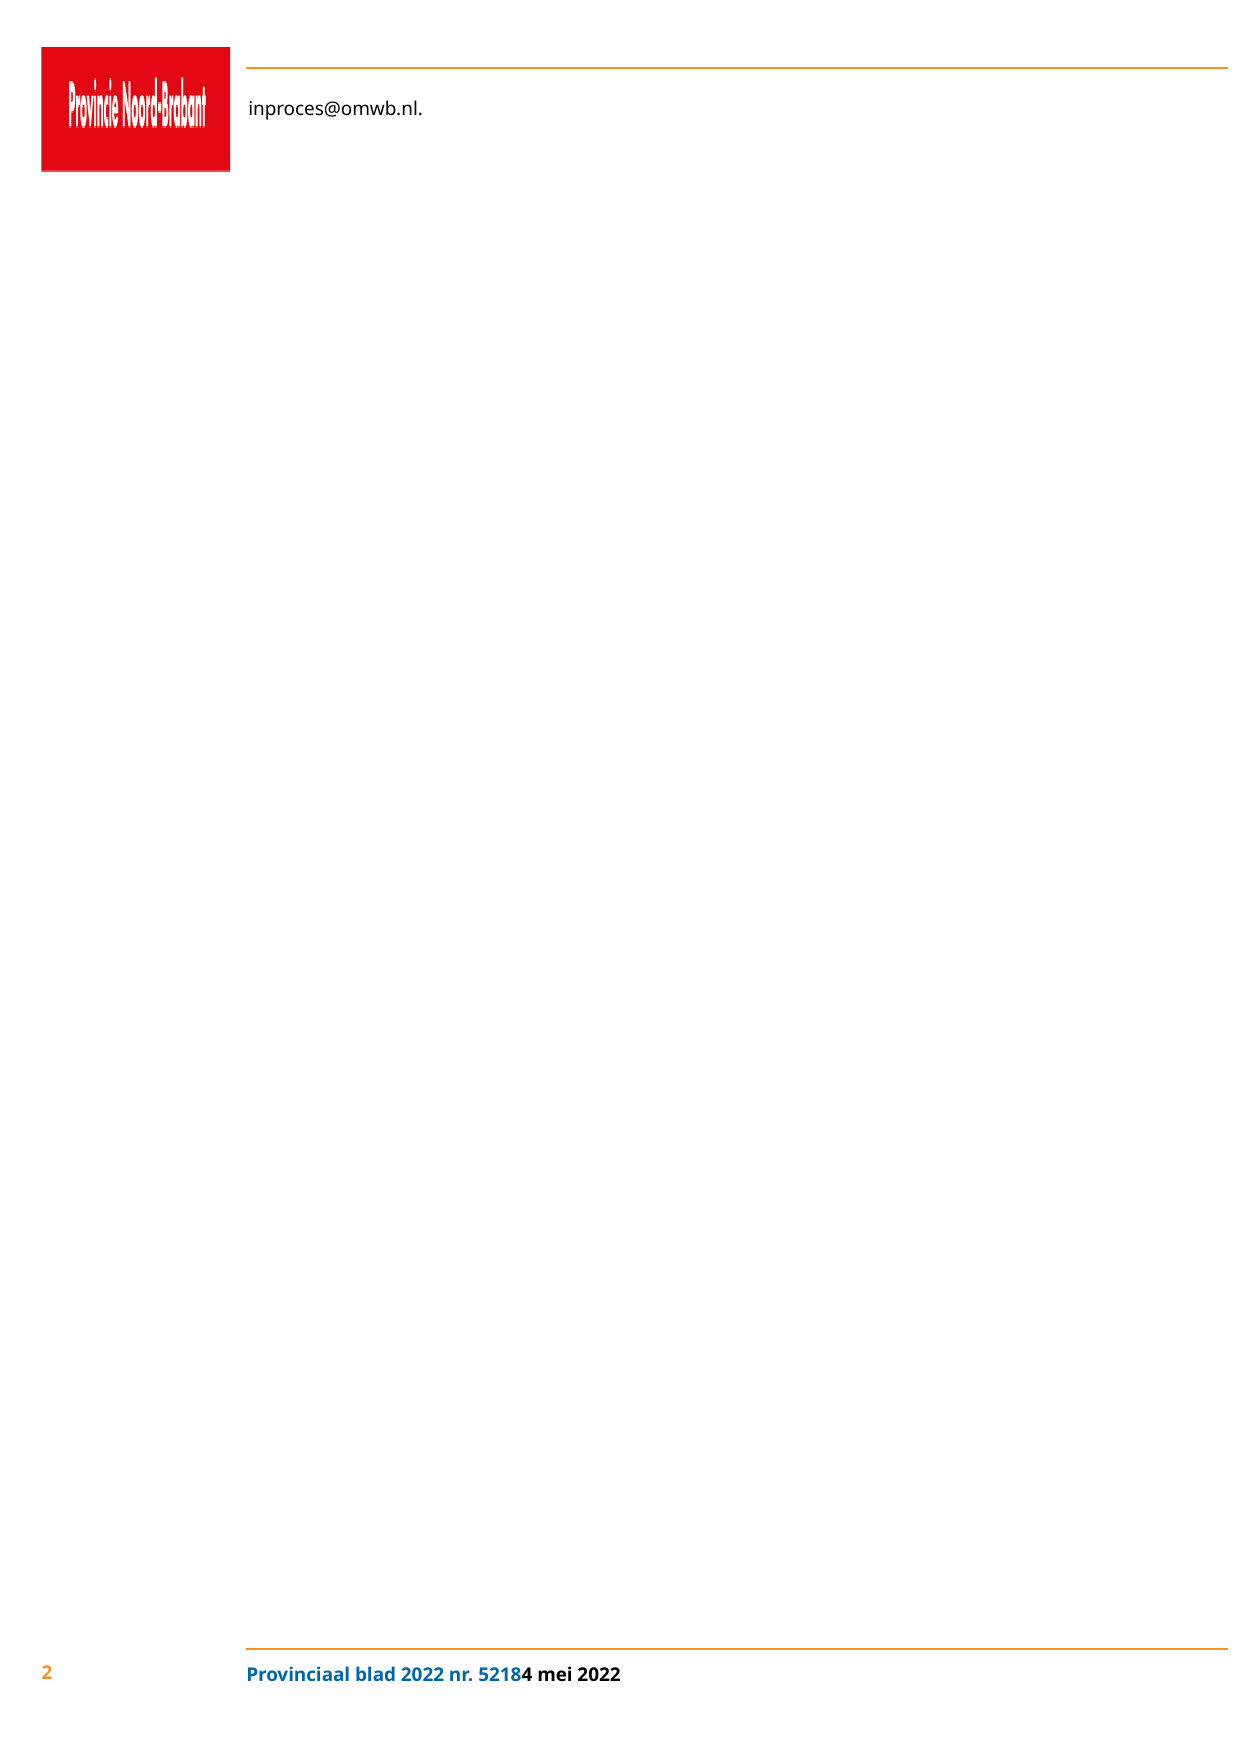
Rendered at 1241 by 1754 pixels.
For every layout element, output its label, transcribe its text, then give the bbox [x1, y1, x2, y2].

picture [41, 47, 231, 172]
text inproces@omwb.nl. [248, 95, 1152, 121]
